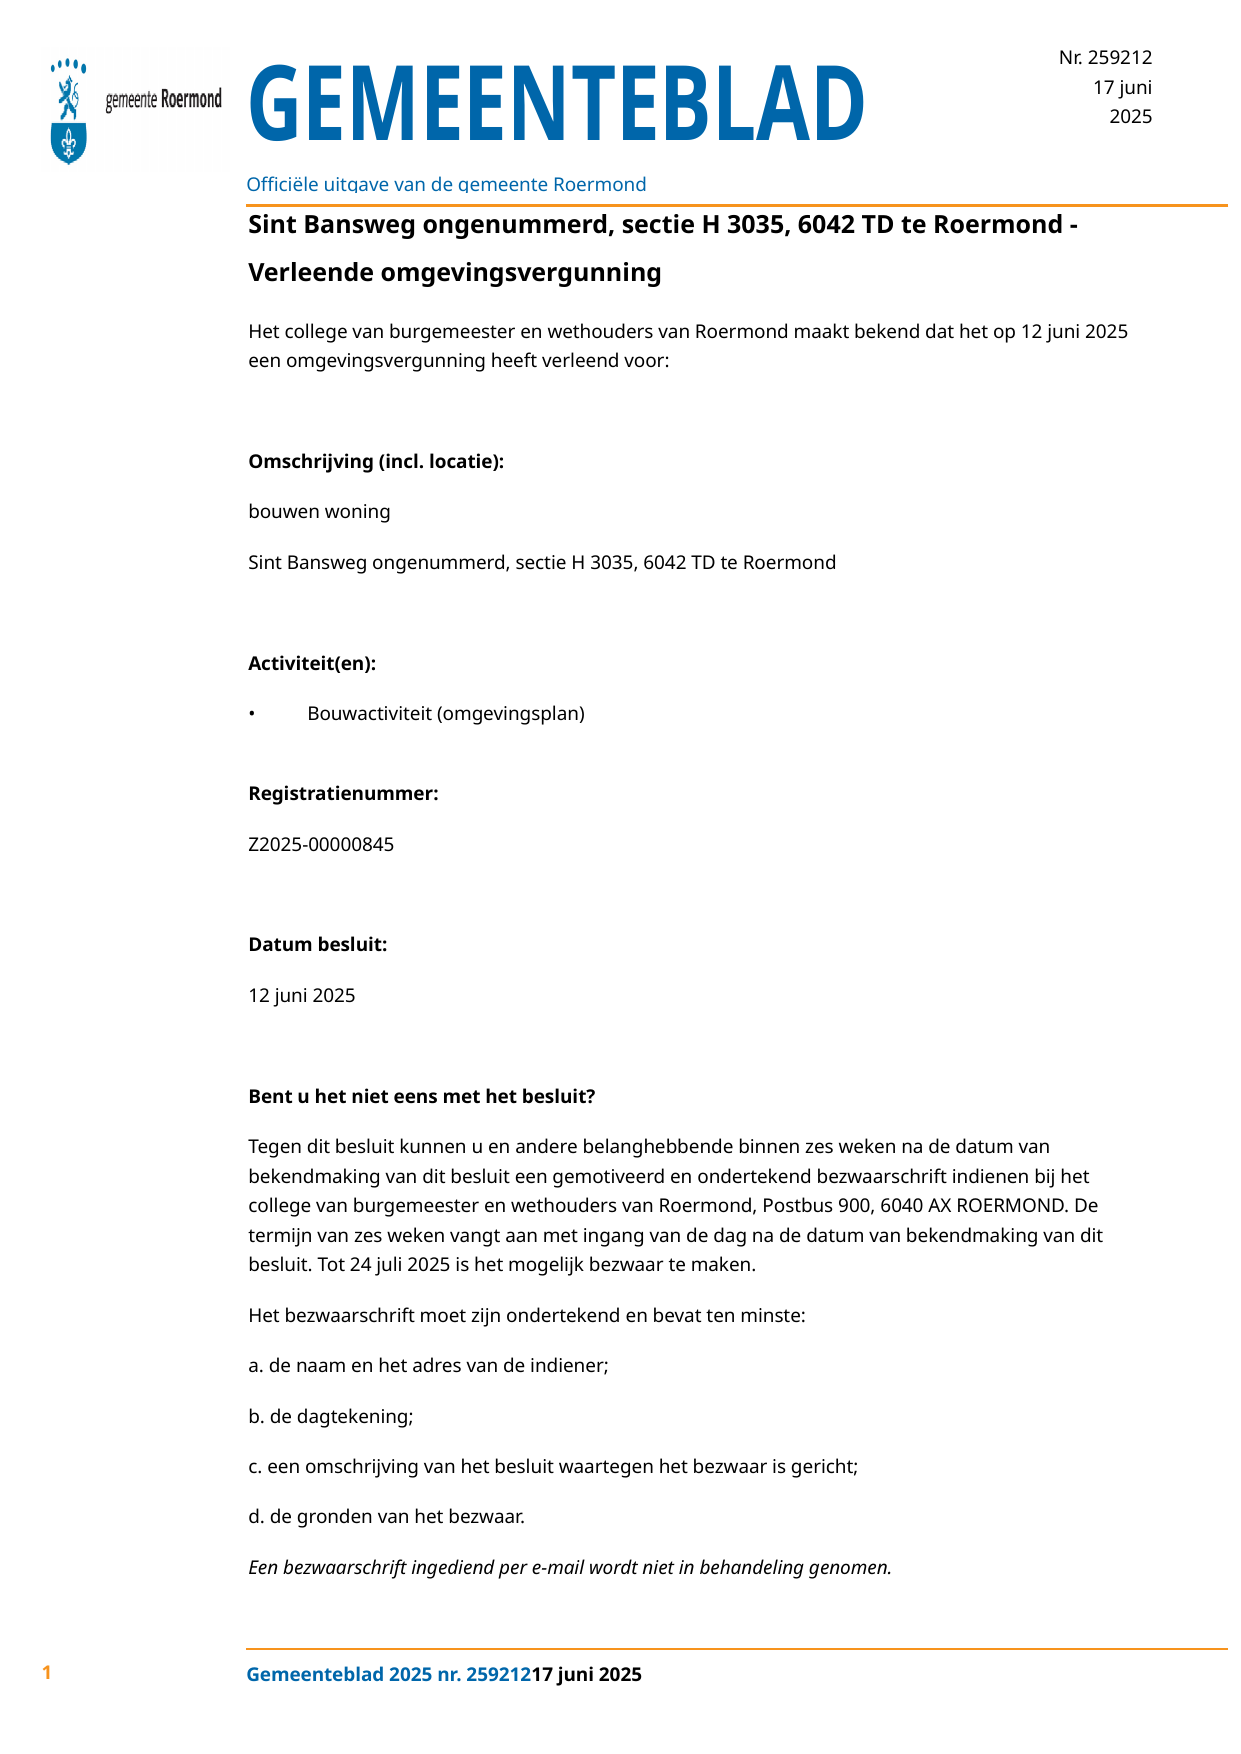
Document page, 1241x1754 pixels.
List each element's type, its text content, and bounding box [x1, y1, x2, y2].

text Het bezwaarschrift moet zijn ondertekend en bevat ten minste: [248, 1302, 1152, 1328]
text Het college van burgemeester en wethouders van Roermond maakt bekend dat het op 12 juni 2025 een omgevingsvergunning heeft verleend voor: [248, 318, 1152, 373]
text Sint Bansweg ongenummerd, sectie H 3035, 6042 TD te Roermond - Verleende omgevingsvergunning [248, 207, 1152, 288]
text Tegen dit besluit kunnen u en andere belanghebbende binnen zes weken na de datum van bekendmaking van dit besluit een gemotiveerd en ondertekend bezwaarschrift indienen bij het college van burgemeester en wethouders van Roermond, Postbus 900, 6040 AX ROERMOND. De termijn van zes weken vangt aan met ingang van de dag na de datum van bekendmaking van dit besluit. Tot 24 juli 2025 is het mogelijk bezwaar te maken. [248, 1133, 1152, 1277]
picture [41, 47, 231, 172]
text a. de naam en het adres van de indiener; [248, 1352, 1152, 1378]
text b. de dagtekening; [248, 1403, 1152, 1429]
text Activiteit(en): [248, 650, 1152, 676]
text Registratienummer: [248, 780, 1152, 806]
text Een bezwaarschrift ingediend per e-mail wordt niet in behandeling genomen. [248, 1554, 1152, 1580]
text Omschrijving (incl. locatie): [248, 448, 1152, 474]
text Z2025-00000845 [248, 831, 1152, 857]
text Datum besluit: [248, 932, 1152, 957]
list Bouwactiviteit (omgevingsplan) [248, 700, 1152, 726]
text Bent u het niet eens met het besluit? [248, 1083, 1152, 1109]
text d. de gronden van het bezwaar. [248, 1504, 1152, 1529]
text 12 juni 2025 [248, 982, 1152, 1008]
text bouwen woning [248, 499, 1152, 524]
text c. een omschrijving van het besluit waartegen het bezwaar is gericht; [248, 1453, 1152, 1479]
text Sint Bansweg ongenummerd, sectie H 3035, 6042 TD te Roermond [248, 549, 1152, 575]
